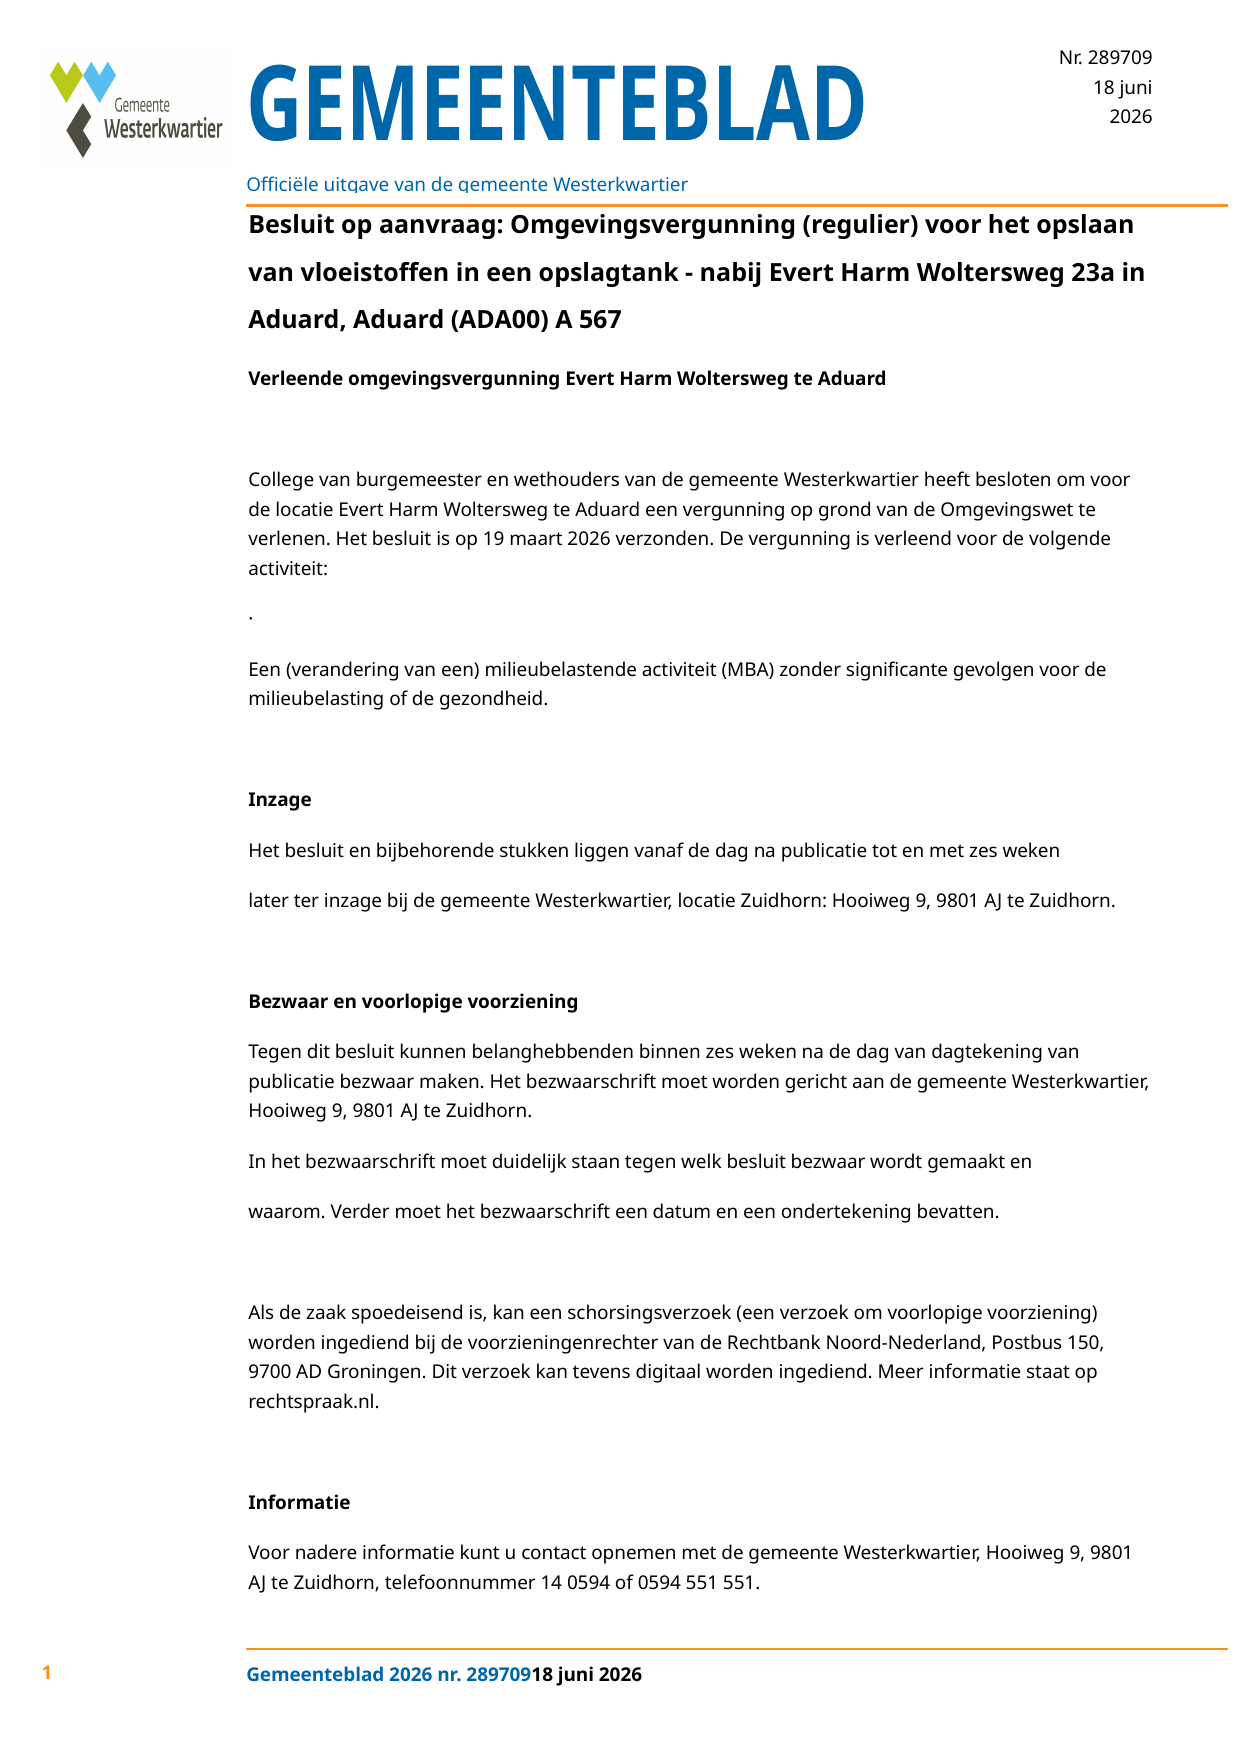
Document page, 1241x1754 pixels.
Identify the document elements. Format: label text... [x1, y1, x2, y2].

text Voor nadere informatie kunt u contact opnemen met de gemeente Westerkwartier, Hooiweg 9, 9801 AJ te Zuidhorn, telefoonnummer 14 0594 of 0594 551 551. [248, 1539, 1152, 1594]
text waarom. Verder moet het bezwaarschrift een datum en een ondertekening bevatten. [248, 1198, 1152, 1224]
text In het bezwaarschrift moet duidelijk staan tegen welk besluit bezwaar wordt gemaakt en [248, 1148, 1152, 1174]
text Verleende omgevingsvergunning Evert Harm Woltersweg te Aduard [248, 366, 1152, 391]
picture [41, 47, 231, 172]
text Bezwaar en voorlopige voorziening [248, 988, 1152, 1014]
text Besluit op aanvraag: Omgevingsvergunning (regulier) voor het opslaan van vloeistoffen in een opslagtank - nabij Evert Harm Woltersweg 23a in Aduard, Aduard (ADA00) A 567 [248, 207, 1152, 336]
text College van burgemeester en wethouders van de gemeente Westerkwartier heeft besloten om voor de locatie Evert Harm Woltersweg te Aduard een vergunning op grond van de Omgevingswet te verlenen. Het besluit is op 19 maart 2026 verzonden. De vergunning is verleend voor de volgende activiteit: [248, 466, 1152, 581]
text Het besluit en bijbehorende stukken liggen vanaf de dag na publicatie tot en met zes weken [248, 837, 1152, 862]
text Informatie [248, 1489, 1152, 1514]
text Als de zaak spoedeisend is, kan een schorsingsverzoek (een verzoek om voorlopige voorziening) worden ingediend bij de voorzieningenrechter van de Rechtbank Noord-Nederland, Postbus 150, 9700 AD Groningen. Dit verzoek kan tevens digitaal worden ingediend. Meer informatie staat op rechtspraak.nl. [248, 1299, 1152, 1414]
text Inzage [248, 786, 1152, 812]
text later ter inzage bij de gemeente Westerkwartier, locatie Zuidhorn: Hooiweg 9, 9801 AJ te Zuidhorn. [248, 887, 1152, 913]
text Een (verandering van een) milieubelastende activiteit (MBA) zonder significante gevolgen voor de milieubelasting of de gezondheid. [248, 656, 1152, 711]
text · [248, 606, 1152, 631]
text Tegen dit besluit kunnen belanghebbenden binnen zes weken na de dag van dagtekening van publicatie bezwaar maken. Het bezwaarschrift moet worden gericht aan de gemeente Westerkwartier, Hooiweg 9, 9801 AJ te Zuidhorn. [248, 1038, 1152, 1123]
